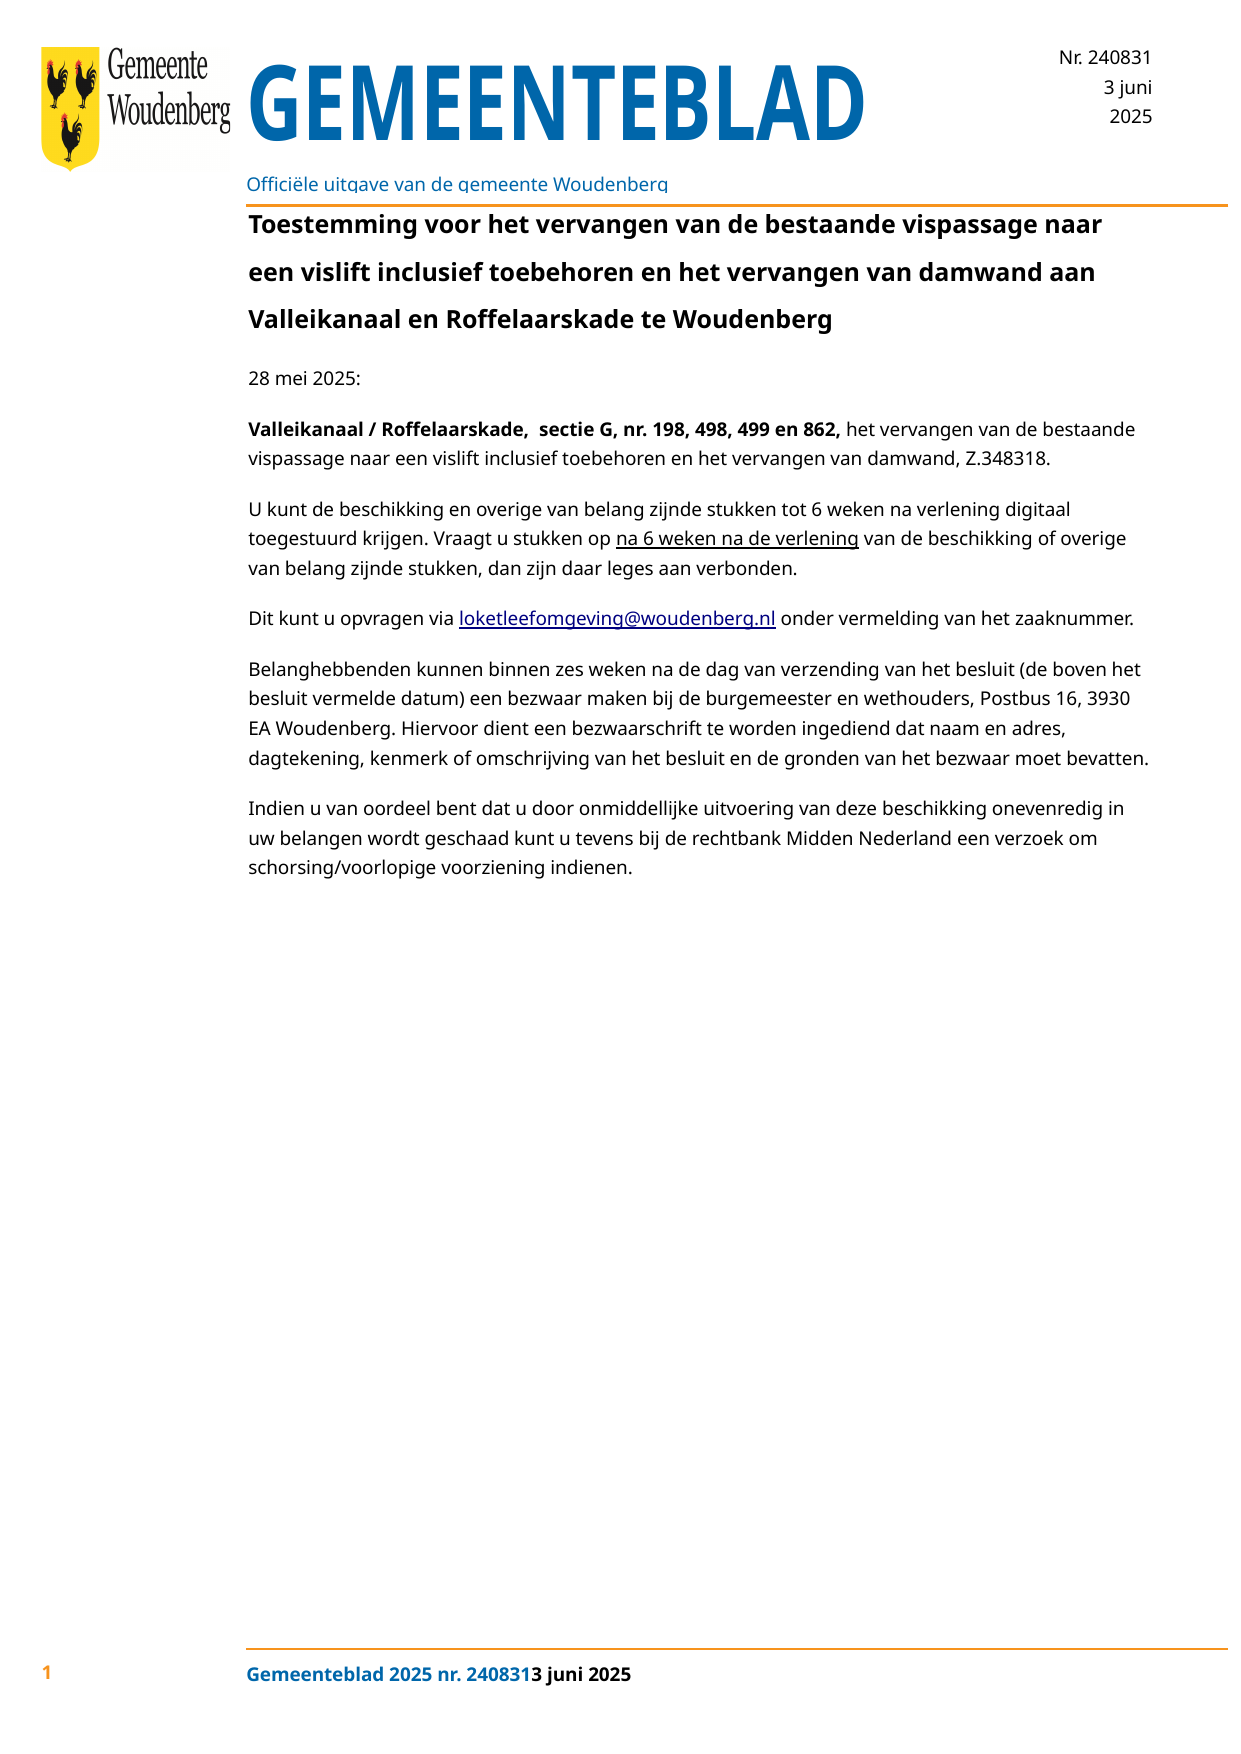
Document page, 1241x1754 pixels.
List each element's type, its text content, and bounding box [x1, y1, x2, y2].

text Valleikanaal / Roffelaarskade, sectie G, nr. 198, 498, 499 en 862, het vervangen van de bestaande vispassage naar een vislift inclusief toebehoren en het vervangen van damwand, Z.348318. [248, 416, 1152, 471]
text Dit kunt u opvragen via loketleefomgeving@woudenberg.nl onder vermelding van het zaaknummer. [248, 606, 1152, 631]
text Toestemming voor het vervangen van de bestaande vispassage naar een vislift inclusief toebehoren en het vervangen van damwand aan Valleikanaal en Roffelaarskade te Woudenberg [248, 207, 1152, 336]
text U kunt de beschikking en overige van belang zijnde stukken tot 6 weken na verlening digitaal toegestuurd krijgen. Vraagt u stukken op na 6 weken na de verlening van de beschikking of overige van belang zijnde stukken, dan zijn daar leges aan verbonden. [248, 496, 1152, 581]
text Belanghebbenden kunnen binnen zes weken na de dag van verzending van het besluit (de boven het besluit vermelde datum) een bezwaar maken bij de burgemeester en wethouders, Postbus 16, 3930 EA Woudenberg. Hiervoor dient een bezwaarschrift te worden ingediend dat naam en adres, dagtekening, kenmerk of omschrijving van het besluit en de gronden van het bezwaar moet bevatten. [248, 656, 1152, 770]
text Indien u van oordeel bent dat u door onmiddellijke uitvoering van deze beschikking onevenredig in uw belangen wordt geschaad kunt u tevens bij de rechtbank Midden Nederland een verzoek om schorsing/voorlopige voorziening indienen. [248, 795, 1152, 880]
text 28 mei 2025: [248, 366, 1152, 391]
picture [41, 47, 231, 172]
